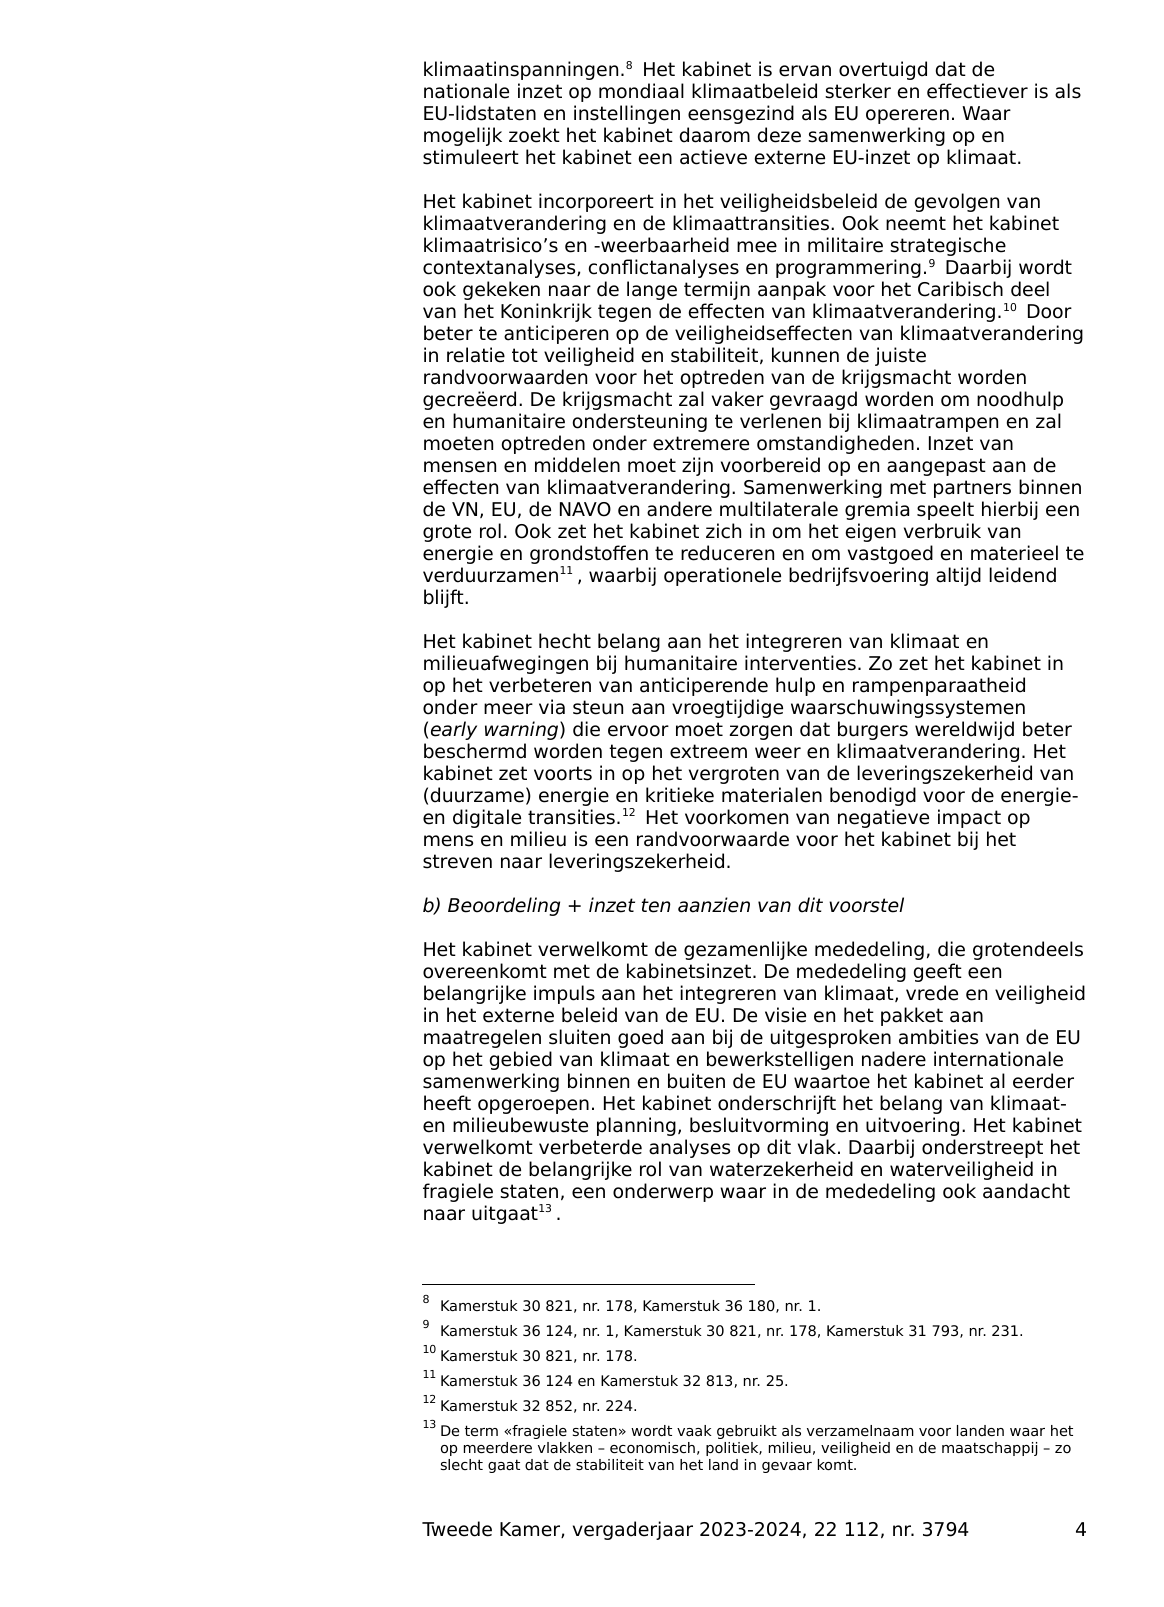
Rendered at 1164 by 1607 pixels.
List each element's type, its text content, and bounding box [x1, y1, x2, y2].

subtitle b) Beoordeling + inzet ten aanzien van dit voorstel [422, 895, 1087, 917]
text Het kabinet incorporeert in het veiligheidsbeleid de gevolgen van klimaatverandering en de klimaattransities. Ook neemt het kabinet klimaatrisico’s en -weerbaarheid mee in militaire strategische contextanalyses, conflictanalyses en programmering. Daarbij wordt ook gekeken naar de lange termijn aanpak voor het Caribisch deel van het Koninkrijk tegen de effecten van klimaatverandering. Door beter te anticiperen op de veiligheidseffecten van klimaatverandering in relatie tot veiligheid en stabiliteit, kunnen de juiste randvoorwaarden voor het optreden van de krijgsmacht worden gecreëerd. De krijgsmacht zal vaker gevraagd worden om noodhulp en humanitaire ondersteuning te verlenen bij klimaatrampen en zal moeten optreden onder extremere omstandigheden. Inzet van mensen en middelen moet zijn voorbereid op en aangepast aan de effecten van klimaatverandering. Samenwerking met partners binnen de VN, EU, de NAVO en andere multilaterale gremia speelt hierbij een grote rol. Ook zet het kabinet zich in om het eigen verbruik van energie en grondstoffen te reduceren en om vastgoed en materieel te verduurzamen, waarbij operationele bedrijfsvoering altijd leidend blijft. [422, 191, 1087, 609]
text Kamerstuk 36 124 en Kamerstuk 32 813, nr. 25. [422, 1368, 1087, 1391]
text Het kabinet hecht belang aan het integreren van klimaat en milieuafwegingen bij humanitaire interventies. Zo zet het kabinet in op het verbeteren van anticiperende hulp en rampenparaatheid onder meer via steun aan vroegtijdige waarschuwingssystemen (early warning) die ervoor moet zorgen dat burgers wereldwijd beter beschermd worden tegen extreem weer en klimaatverandering. Het kabinet zet voorts in op het vergroten van de leveringszekerheid van (duurzame) energie en kritieke materialen benodigd voor de energie- en digitale transities. Het voorkomen van negatieve impact op mens en milieu is een randvoorwaarde voor het kabinet bij het streven naar leveringszekerheid. [422, 631, 1087, 873]
text Kamerstuk 30 821, nr. 178. [422, 1343, 1087, 1366]
text De term «fragiele staten» wordt vaak gebruikt als verzamelnaam voor landen waar het op meerdere vlakken – economisch, politiek, milieu, veiligheid en de maatschappij – zo slecht gaat dat de stabiliteit van het land in gevaar komt. [422, 1418, 1087, 1474]
text Kamerstuk 30 821, nr. 178, Kamerstuk 36 180, nr. 1. [422, 1293, 1087, 1316]
text Het kabinet verwelkomt de gezamenlijke mededeling, die grotendeels overeenkomt met de kabinetsinzet. De mededeling geeft een belangrijke impuls aan het integreren van klimaat, vrede en veiligheid in het externe beleid van de EU. De visie en het pakket aan maatregelen sluiten goed aan bij de uitgesproken ambities van de EU op het gebied van klimaat en bewerkstelligen nadere internationale samenwerking binnen en buiten de EU waartoe het kabinet al eerder heeft opgeroepen. Het kabinet onderschrijft het belang van klimaat- en milieubewuste planning, besluitvorming en uitvoering. Het kabinet verwelkomt verbeterde analyses op dit vlak. Daarbij onderstreept het kabinet de belangrijke rol van waterzekerheid en waterveiligheid in fragiele staten, een onderwerp waar in de mededeling ook aandacht naar uitgaat. [422, 939, 1087, 1225]
text Kamerstuk 32 852, nr. 224. [422, 1393, 1087, 1416]
text klimaatinspanningen. Het kabinet is ervan overtuigd dat de nationale inzet op mondiaal klimaatbeleid sterker en effectiever is als EU-lidstaten en instellingen eensgezind als EU opereren. Waar mogelijk zoekt het kabinet daarom deze samenwerking op en stimuleert het kabinet een actieve externe EU-inzet op klimaat. [422, 59, 1087, 169]
text Kamerstuk 36 124, nr. 1, Kamerstuk 30 821, nr. 178, Kamerstuk 31 793, nr. 231. [422, 1318, 1087, 1341]
